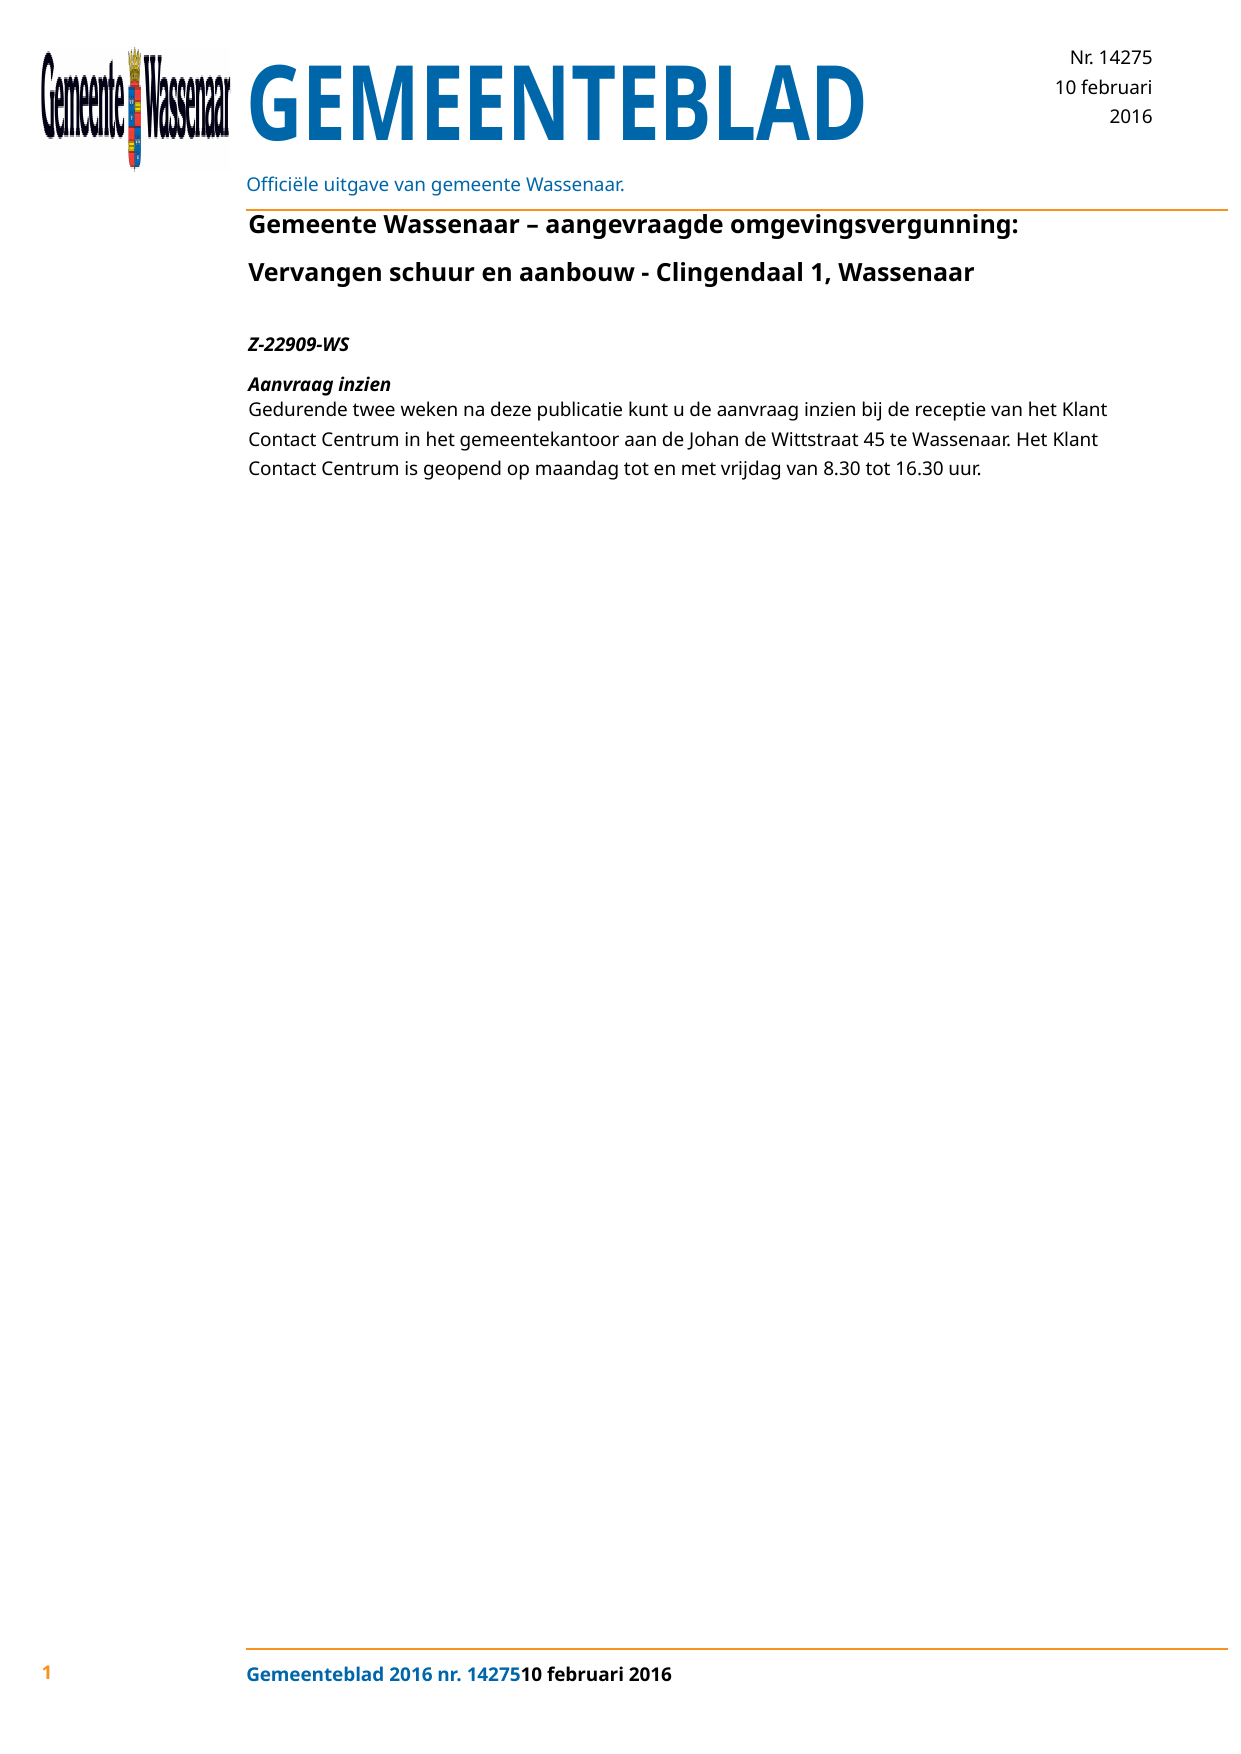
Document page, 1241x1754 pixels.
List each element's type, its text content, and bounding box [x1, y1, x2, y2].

text Aanvraag inzien [248, 371, 1152, 396]
text Gemeente Wassenaar – aangevraagde omgevingsvergunning: Vervangen schuur en aanbouw - Clingendaal 1, Wassenaar [248, 211, 1152, 288]
text Z-22909-WS [248, 331, 1152, 357]
picture [41, 47, 231, 172]
text Gedurende twee weken na deze publicatie kunt u de aanvraag inzien bij de receptie van het Klant Contact Centrum in het gemeentekantoor aan de Johan de Wittstraat 45 te Wassenaar. Het Klant Contact Centrum is geopend op maandag tot en met vrijdag van 8.30 tot 16.30 uur. [248, 396, 1152, 481]
